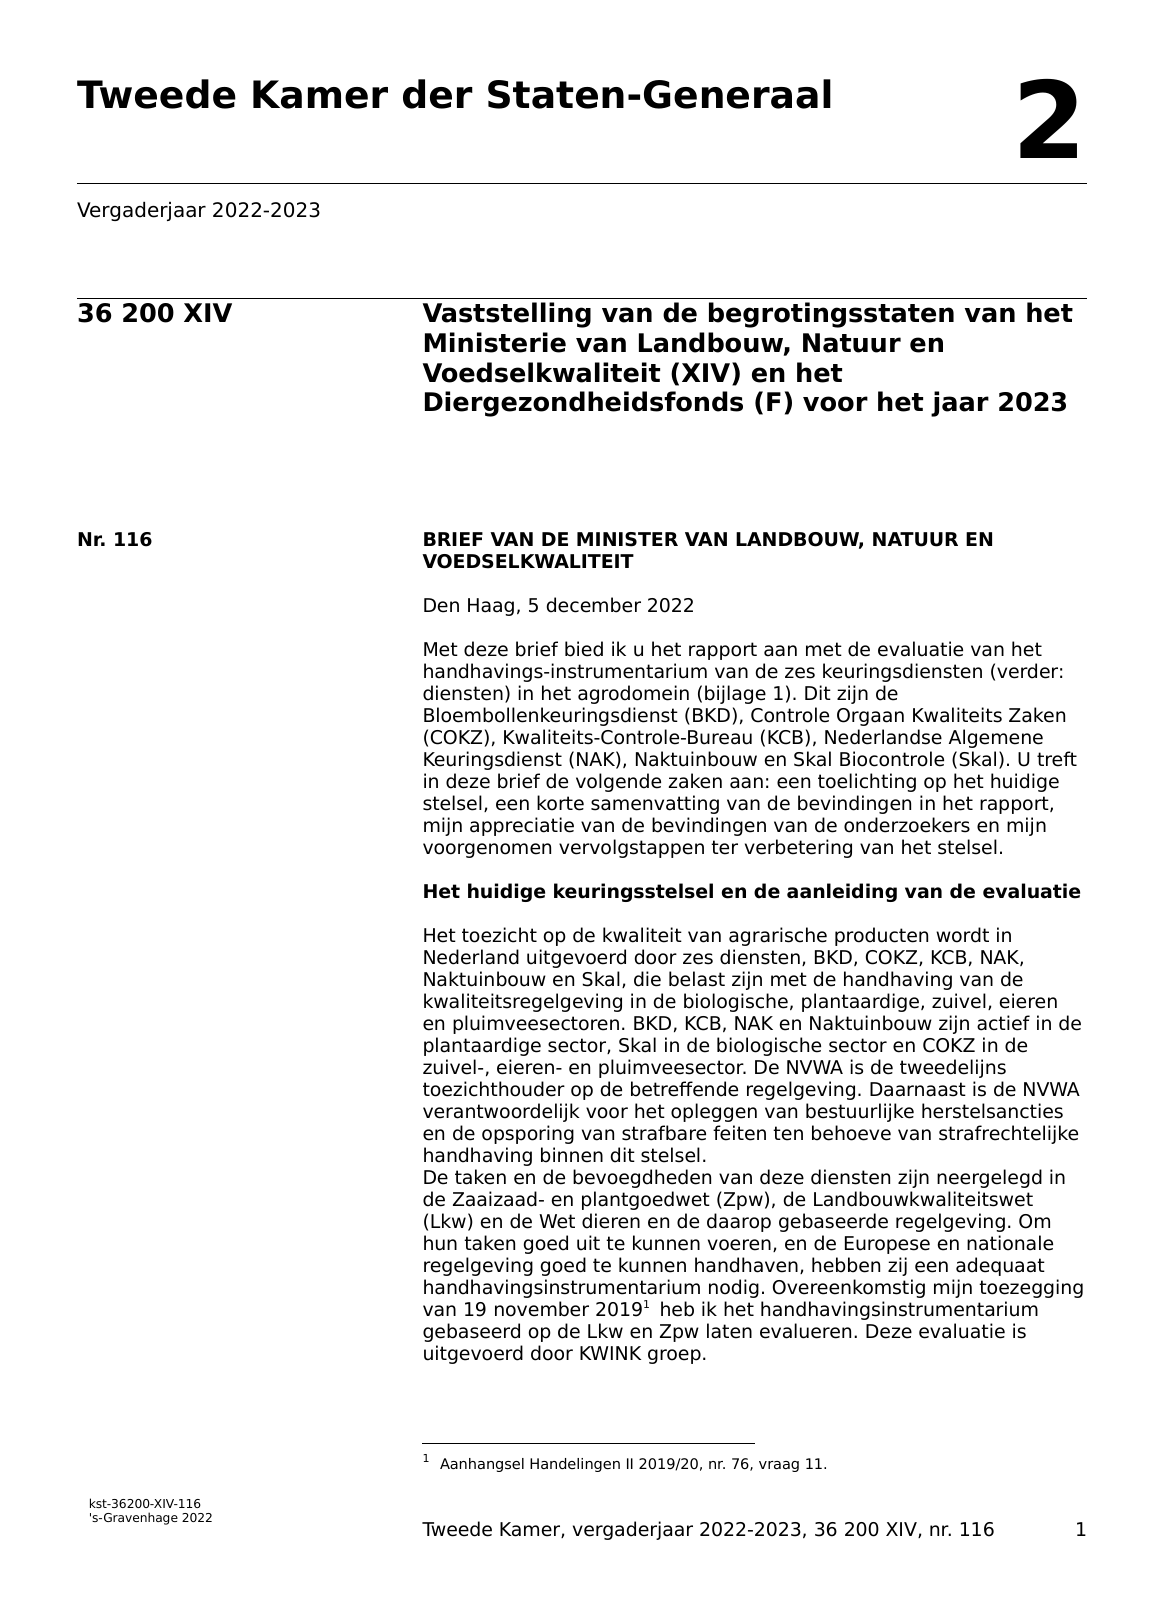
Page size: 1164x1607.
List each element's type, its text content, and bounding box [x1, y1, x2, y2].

table_header Tweede Kamer der Staten-Generaal [77, 59, 886, 183]
text De taken en de bevoegdheden van deze diensten zijn neergelegd in de Zaaizaad- en plantgoedwet (Zpw), de Landbouwkwaliteitswet (Lkw) en de Wet dieren en de daarop gebaseerde regelgeving. Om hun taken goed uit te kunnen voeren, en de Europese en nationale regelgeving goed te kunnen handhaven, hebben zij een adequaat handhavingsinstrumentarium nodig. Overeenkomstig mijn toezegging van 19 november 2019 heb ik het handhavingsinstrumentarium gebaseerd op de Lkw en Zpw laten evalueren. Deze evaluatie is uitgevoerd door KWINK groep. [422, 1167, 1087, 1365]
text Aanhangsel Handelingen II 2019/20, nr. 76, vraag 11. [422, 1452, 1087, 1474]
text 's-Gravenhage 2022 [88, 1511, 323, 1525]
subtitle 36 200 XIV Vaststelling van de begrotingsstaten van het Ministerie van Landbouw, Natuur en Voedselkwaliteit (XIV) en het Diergezondheidsfonds (F) voor het jaar 2023 [77, 299, 1087, 418]
subtitle Het huidige keuringsstelsel en de aanleiding van de evaluatie [422, 881, 1087, 903]
text kst-36200-XIV-116 [88, 1497, 323, 1511]
table_header 2 [886, 59, 1087, 183]
text Den Haag, 5 december 2022 [422, 595, 1087, 617]
table_cell Vergaderjaar 2022-2023 [77, 184, 1087, 298]
subtitle Nr. 116 BRIEF VAN DE MINISTER VAN LANDBOUW, NATUUR EN VOEDSELKWALITEIT [77, 529, 1087, 573]
text Het toezicht op de kwaliteit van agrarische producten wordt in Nederland uitgevoerd door zes diensten, BKD, COKZ, KCB, NAK, Naktuinbouw en Skal, die belast zijn met de handhaving van de kwaliteitsregelgeving in de biologische, plantaardige, zuivel, eieren en pluimveesectoren. BKD, KCB, NAK en Naktuinbouw zijn actief in de plantaardige sector, Skal in de biologische sector en COKZ in de zuivel-, eieren- en pluimveesector. De NVWA is de tweedelijns toezichthouder op de betreffende regelgeving. Daarnaast is de NVWA verantwoordelijk voor het opleggen van bestuurlijke herstelsancties en de opsporing van strafbare feiten ten behoeve van strafrechtelijke handhaving binnen dit stelsel. [422, 925, 1087, 1167]
text Met deze brief bied ik u het rapport aan met de evaluatie van het handhavings-instrumentarium van de zes keuringsdiensten (verder: diensten) in het agrodomein (bijlage 1). Dit zijn de Bloembollenkeuringsdienst (BKD), Controle Orgaan Kwaliteits Zaken (COKZ), Kwaliteits-Controle-Bureau (KCB), Nederlandse Algemene Keuringsdienst (NAK), Naktuinbouw en Skal Biocontrole (Skal). U treft in deze brief de volgende zaken aan: een toelichting op het huidige stelsel, een korte samenvatting van de bevindingen in het rapport, mijn appreciatie van de bevindingen van de onderzoekers en mijn voorgenomen vervolgstappen ter verbetering van het stelsel. [422, 639, 1087, 859]
